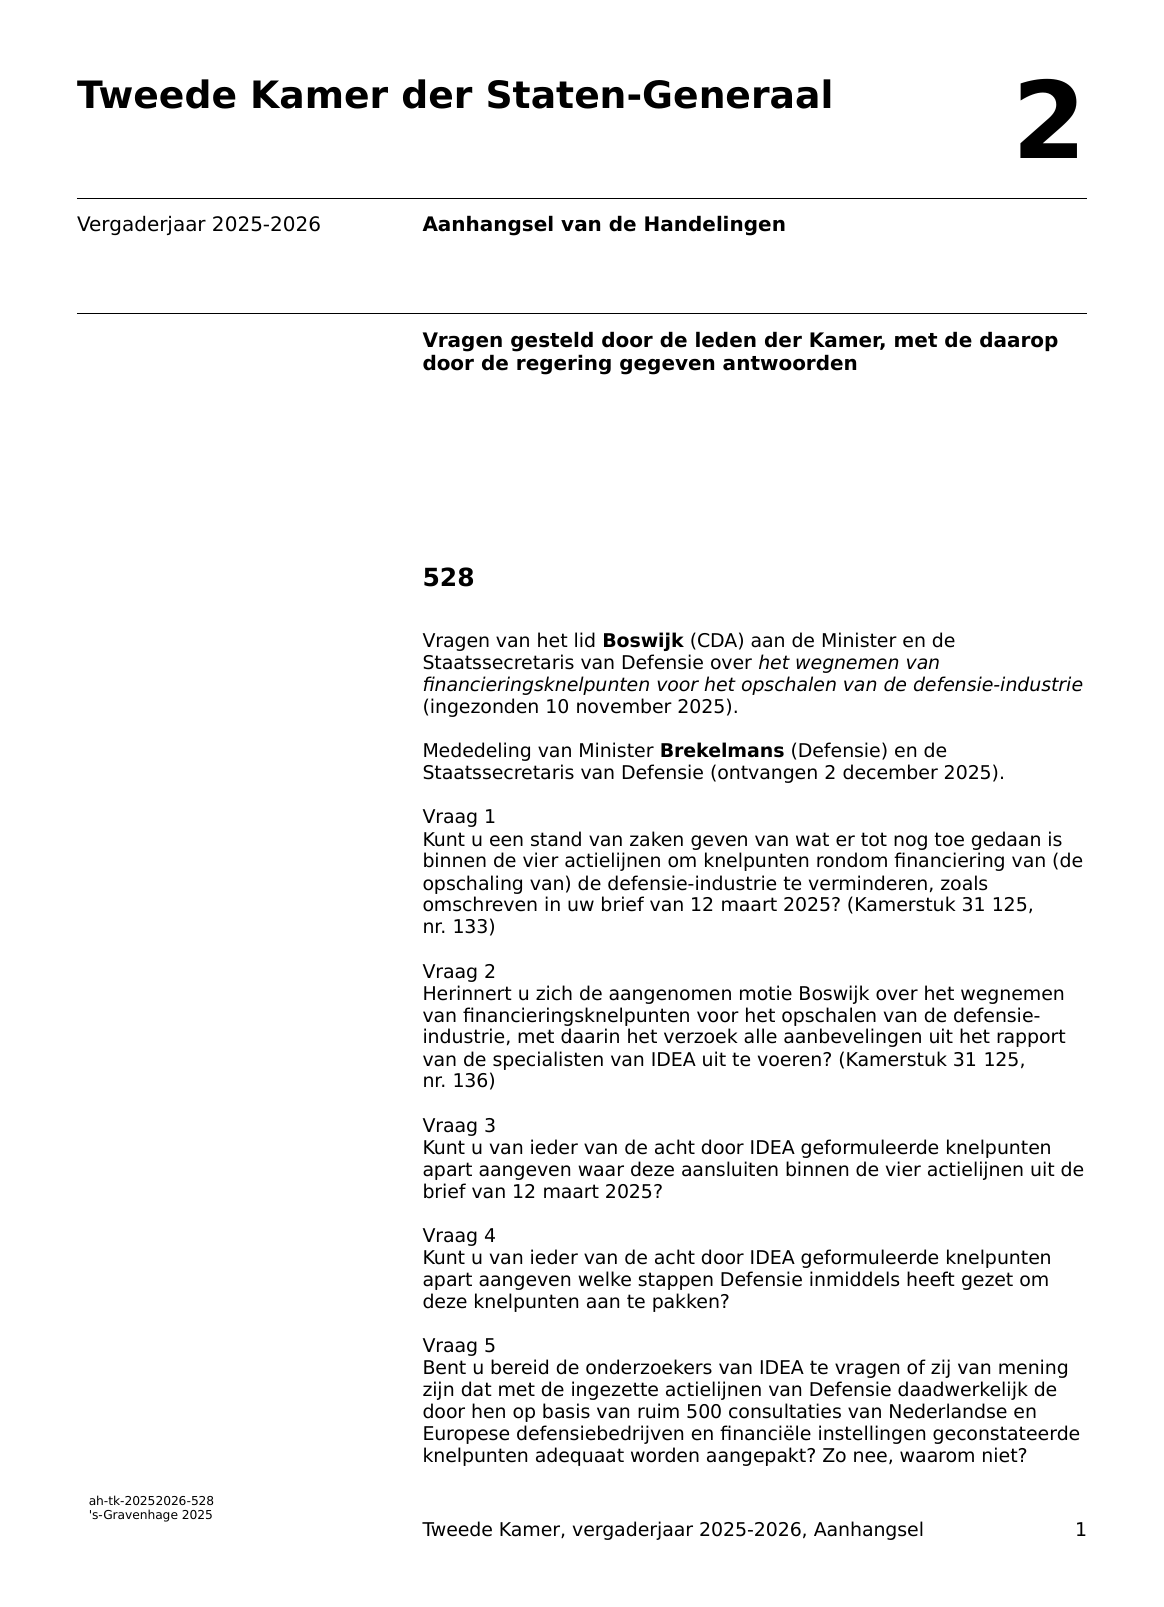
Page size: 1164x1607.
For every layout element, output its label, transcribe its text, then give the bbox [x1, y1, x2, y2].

text 528 [422, 563, 1087, 592]
table_cell [77, 314, 422, 375]
text Vraag 3 [422, 1114, 1087, 1137]
text Kunt u een stand van zaken geven van wat er tot nog toe gedaan is binnen de vier actielijnen om knelpunten rondom financiering van (de opschaling van) de defensie-industrie te verminderen, zoals omschreven in uw brief van 12 maart 2025? (Kamerstuk 31 125, nr. 133) [422, 828, 1087, 938]
text Mededeling van Minister Brekelmans (Defensie) en de Staatssecretaris van Defensie (ontvangen 2 december 2025). [422, 740, 1087, 784]
text Kunt u van ieder van de acht door IDEA geformuleerde knelpunten apart aangeven welke stappen Defensie inmiddels heeft gezet om deze knelpunten aan te pakken? [422, 1247, 1087, 1313]
text Vraag 1 [422, 806, 1087, 828]
text Herinnert u zich de aangenomen motie Boswijk over het wegnemen van financieringsknelpunten voor het opschalen van de defensie-industrie, met daarin het verzoek alle aanbevelingen uit het rapport van de specialisten van IDEA uit te voeren? (Kamerstuk 31 125, nr. 136) [422, 982, 1087, 1092]
text Kunt u van ieder van de acht door IDEA geformuleerde knelpunten apart aangeven waar deze aansluiten binnen de vier actielijnen uit de brief van 12 maart 2025? [422, 1137, 1087, 1202]
text Vragen van het lid Boswijk (CDA) aan de Minister en de Staatssecretaris van Defensie over het wegnemen van financieringsknelpunten voor het opschalen van de defensie-industrie (ingezonden 10 november 2025). [422, 630, 1087, 718]
text Vraag 4 [422, 1225, 1087, 1247]
text ah-tk-20252026-528 [88, 1494, 323, 1508]
table_cell Vragen gesteld door de leden der Kamer, met de daarop door de regering gegeven antwoorden [422, 314, 1087, 375]
table_cell Aanhangsel van de Handelingen [422, 199, 1087, 313]
table_header Tweede Kamer der Staten-Generaal [77, 59, 886, 198]
table_header 2 [886, 59, 1087, 198]
table_cell Vergaderjaar 2025-2026 [77, 199, 422, 313]
text Bent u bereid de onderzoekers van IDEA te vragen of zij van mening zijn dat met de ingezette actielijnen van Defensie daadwerkelijk de door hen op basis van ruim 500 consultaties van Nederlandse en Europese defensiebedrijven en financiële instellingen geconstateerde knelpunten adequaat worden aangepakt? Zo nee, waarom niet? [422, 1357, 1087, 1467]
text Vraag 2 [422, 961, 1087, 982]
text Vraag 5 [422, 1335, 1087, 1357]
text 's-Gravenhage 2025 [88, 1508, 323, 1522]
